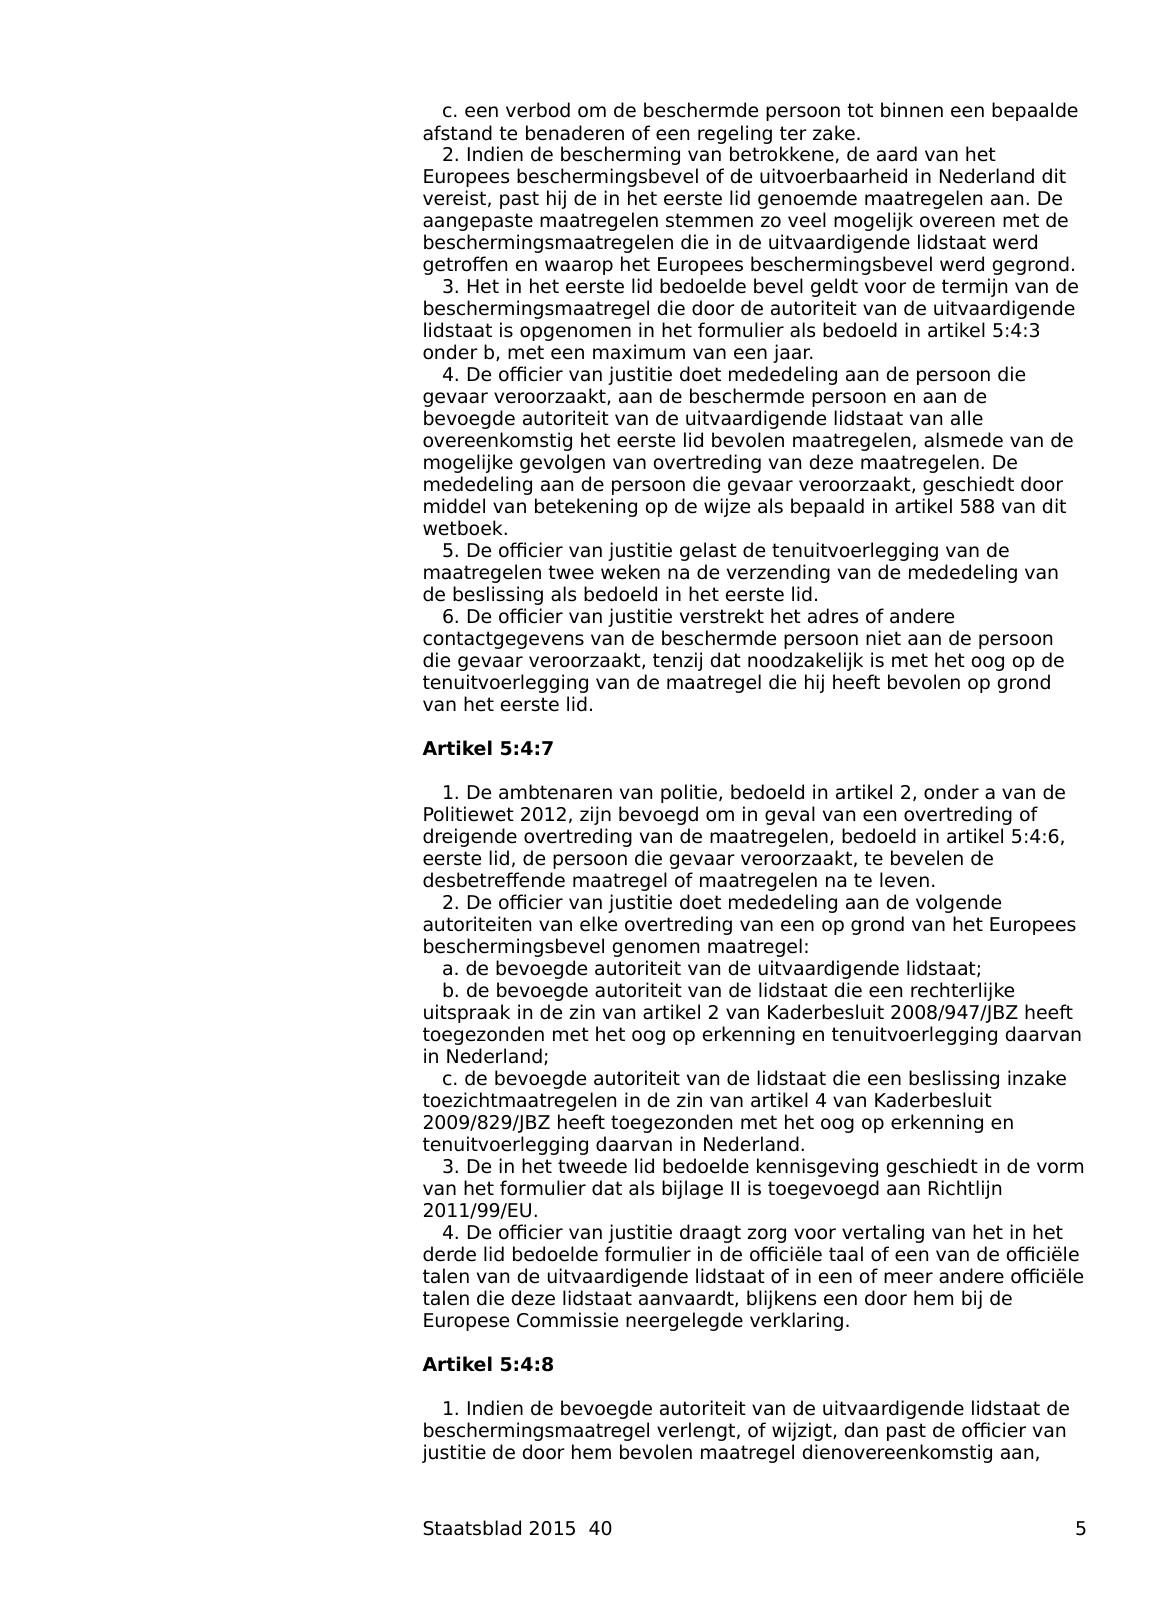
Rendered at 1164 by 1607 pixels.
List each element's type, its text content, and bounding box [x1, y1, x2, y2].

text b. de bevoegde autoriteit van de lidstaat die een rechterlijke uitspraak in de zin van artikel 2 van Kaderbesluit 2008/947/JBZ heeft toegezonden met het oog op erkenning en tenuitvoerlegging daarvan in Nederland; [422, 980, 1087, 1068]
text c. een verbod om de beschermde persoon tot binnen een bepaalde afstand te benaderen of een regeling ter zake. [422, 100, 1087, 144]
subtitle Artikel 5:4:8 [422, 1354, 1087, 1376]
text c. de bevoegde autoriteit van de lidstaat die een beslissing inzake toezichtmaatregelen in de zin van artikel 4 van Kaderbesluit 2009/829/JBZ heeft toegezonden met het oog op erkenning en tenuitvoerlegging daarvan in Nederland. [422, 1068, 1087, 1156]
text a. de bevoegde autoriteit van de uitvaardigende lidstaat; [422, 958, 1087, 980]
text 2. De officier van justitie doet mededeling aan de volgende autoriteiten van elke overtreding van een op grond van het Europees beschermingsbevel genomen maatregel: [422, 892, 1087, 958]
text 5. De officier van justitie gelast de tenuitvoerlegging van de maatregelen twee weken na de verzending van de mededeling van de beslissing als bedoeld in het eerste lid. [422, 540, 1087, 606]
text 2. Indien de bescherming van betrokkene, de aard van het Europees beschermingsbevel of de uitvoerbaarheid in Nederland dit vereist, past hij de in het eerste lid genoemde maatregelen aan. De aangepaste maatregelen stemmen zo veel mogelijk overeen met de beschermingsmaatregelen die in de uitvaardigende lidstaat werd getroffen en waarop het Europees beschermingsbevel werd gegrond. [422, 144, 1087, 276]
text 6. De officier van justitie verstrekt het adres of andere contactgegevens van de beschermde persoon niet aan de persoon die gevaar veroorzaakt, tenzij dat noodzakelijk is met het oog op de tenuitvoerlegging van de maatregel die hij heeft bevolen op grond van het eerste lid. [422, 606, 1087, 716]
text 1. Indien de bevoegde autoriteit van de uitvaardigende lidstaat de beschermingsmaatregel verlengt, of wijzigt, dan past de officier van justitie de door hem bevolen maatregel dienovereenkomstig aan, [422, 1398, 1087, 1464]
text 4. De officier van justitie draagt zorg voor vertaling van het in het derde lid bedoelde formulier in de officiële taal of een van de officiële talen van de uitvaardigende lidstaat of in een of meer andere officiële talen die deze lidstaat aanvaardt, blijkens een door hem bij de Europese Commissie neergelegde verklaring. [422, 1222, 1087, 1332]
text 1. De ambtenaren van politie, bedoeld in artikel 2, onder a van de Politiewet 2012, zijn bevoegd om in geval van een overtreding of dreigende overtreding van de maatregelen, bedoeld in artikel 5:4:6, eerste lid, de persoon die gevaar veroorzaakt, te bevelen de desbetreffende maatregel of maatregelen na te leven. [422, 782, 1087, 892]
text 3. De in het tweede lid bedoelde kennisgeving geschiedt in de vorm van het formulier dat als bijlage II is toegevoegd aan Richtlijn 2011/99/EU. [422, 1156, 1087, 1222]
subtitle Artikel 5:4:7 [422, 738, 1087, 760]
text 4. De officier van justitie doet mededeling aan de persoon die gevaar veroorzaakt, aan de beschermde persoon en aan de bevoegde autoriteit van de uitvaardigende lidstaat van alle overeenkomstig het eerste lid bevolen maatregelen, alsmede van de mogelijke gevolgen van overtreding van deze maatregelen. De mededeling aan de persoon die gevaar veroorzaakt, geschiedt door middel van betekening op de wijze als bepaald in artikel 588 van dit wetboek. [422, 364, 1087, 540]
text 3. Het in het eerste lid bedoelde bevel geldt voor de termijn van de beschermingsmaatregel die door de autoriteit van de uitvaardigende lidstaat is opgenomen in het formulier als bedoeld in artikel 5:4:3 onder b, met een maximum van een jaar. [422, 276, 1087, 364]
